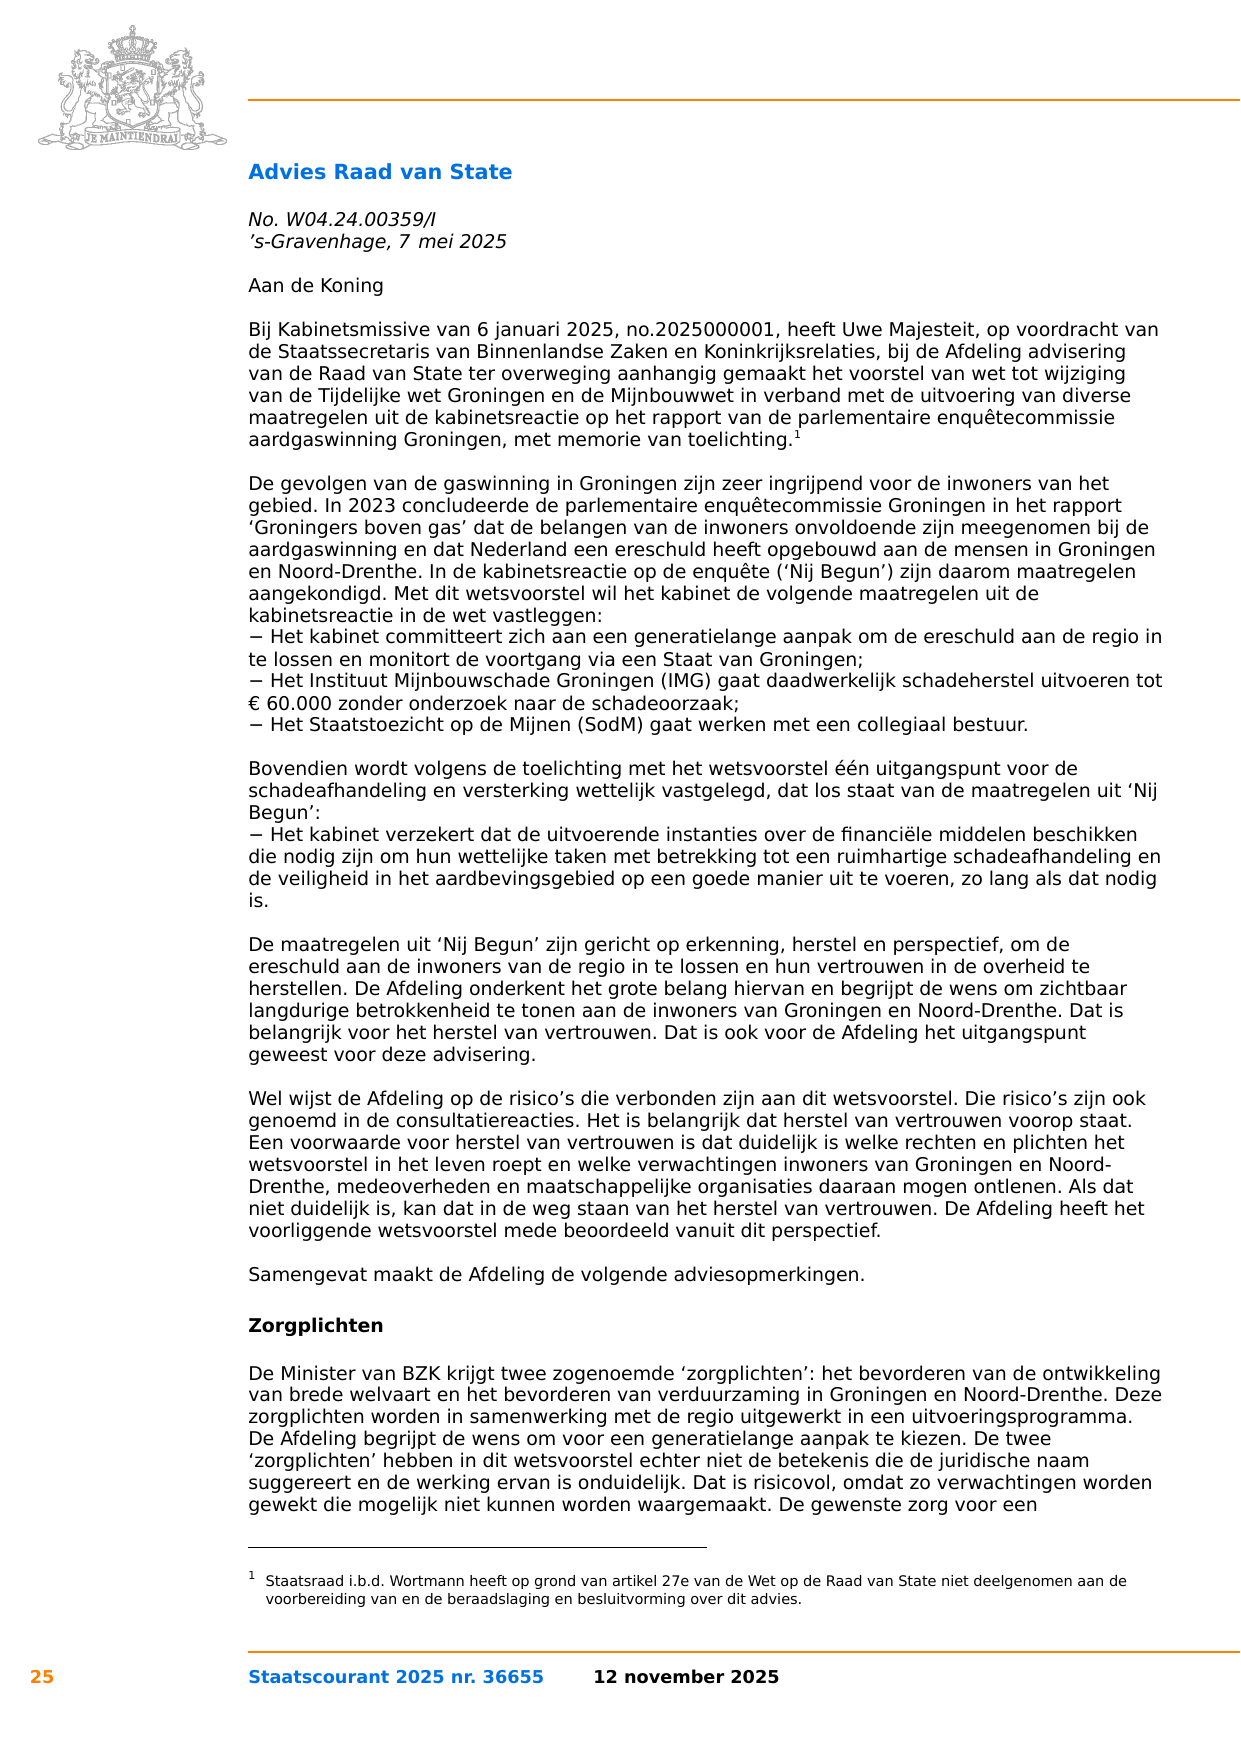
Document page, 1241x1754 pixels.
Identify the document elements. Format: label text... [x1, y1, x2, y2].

text Staatsraad i.b.d. Wortmann heeft op grond van artikel 27e van de Wet op de Raad van State niet deelgenomen aan de voorbereiding van en de beraadslaging en besluitvorming over dit advies. [248, 1569, 1163, 1608]
text De gevolgen van de gaswinning in Groningen zijn zeer ingrijpend voor de inwoners van het gebied. In 2023 concludeerde de parlementaire enquêtecommissie Groningen in het rapport ‘Groningers boven gas’ dat de belangen van de inwoners onvoldoende zijn meegenomen bij de aardgaswinning en dat Nederland een ereschuld heeft opgebouwd aan de mensen in Groningen en Noord-Drenthe. In de kabinetsreactie op de enquête (‘Nij Begun’) zijn daarom maatregelen aangekondigd. Met dit wetsvoorstel wil het kabinet de volgende maatregelen uit de kabinetsreactie in de wet vastleggen: [248, 473, 1163, 626]
text − Het kabinet verzekert dat de uitvoerende instanties over de financiële middelen beschikken die nodig zijn om hun wettelijke taken met betrekking tot een ruimhartige schadeafhandeling en de veiligheid in het aardbevingsgebied op een goede manier uit te voeren, zo lang als dat nodig is. [248, 824, 1163, 912]
text Samengevat maakt de Afdeling de volgende adviesopmerkingen. [248, 1263, 1163, 1285]
text De Minister van BZK krijgt twee zogenoemde ‘zorgplichten’: het bevorderen van de ontwikkeling van brede welvaart en het bevorderen van verduurzaming in Groningen en Noord-Drenthe. Deze zorgplichten worden in samenwerking met de regio uitgewerkt in een uitvoeringsprogramma. De Afdeling begrijpt de wens om voor een generatielange aanpak te kiezen. De twee ‘zorgplichten’ hebben in dit wetsvoorstel echter niet de betekenis die de juridische naam suggereert en de werking ervan is onduidelijk. Dat is risicovol, omdat zo verwachtingen worden gewekt die mogelijk niet kunnen worden waargemaakt. De gewenste zorg voor een [248, 1362, 1163, 1516]
text De maatregelen uit ‘Nij Begun’ zijn gericht op erkenning, herstel en perspectief, om de ereschuld aan de inwoners van de regio in te lossen en hun vertrouwen in de overheid te herstellen. De Afdeling onderkent het grote belang hiervan en begrijpt de wens om zichtbaar langdurige betrokkenheid te tonen aan de inwoners van Groningen en Noord-Drenthe. Dat is belangrijk voor het herstel van vertrouwen. Dat is ook voor de Afdeling het uitgangspunt geweest voor deze advisering. [248, 934, 1163, 1066]
subtitle Zorgplichten [248, 1315, 1163, 1337]
text ’s-Gravenhage, 7 mei 2025 [248, 231, 1163, 253]
subtitle Advies Raad van State [248, 160, 1163, 184]
text Wel wijst de Afdeling op de risico’s die verbonden zijn aan dit wetsvoorstel. Die risico’s zijn ook genoemd in de consultatiereacties. Het is belangrijk dat herstel van vertrouwen voorop staat. Een voorwaarde voor herstel van vertrouwen is dat duidelijk is welke rechten en plichten het wetsvoorstel in het leven roept en welke verwachtingen inwoners van Groningen en Noord-Drenthe, medeoverheden en maatschappelijke organisaties daaraan mogen ontlenen. Als dat niet duidelijk is, kan dat in de weg staan van het herstel van vertrouwen. De Afdeling heeft het voorliggende wetsvoorstel mede beoordeeld vanuit dit perspectief. [248, 1088, 1163, 1242]
text − Het Staatstoezicht op de Mijnen (SodM) gaat werken met een collegiaal bestuur. [248, 714, 1163, 736]
text − Het kabinet committeert zich aan een generatielange aanpak om de ereschuld aan de regio in te lossen en monitort de voortgang via een Staat van Groningen; [248, 626, 1163, 670]
text − Het Instituut Mijnbouwschade Groningen (IMG) gaat daadwerkelijk schadeherstel uitvoeren tot € 60.000 zonder onderzoek naar de schadeoorzaak; [248, 670, 1163, 714]
picture [38, 25, 227, 150]
text No. W04.24.00359/I [248, 209, 1163, 231]
text Bij Kabinetsmissive van 6 januari 2025, no.2025000001, heeft Uwe Majesteit, op voordracht van de Staatssecretaris van Binnenlandse Zaken en Koninkrijksrelaties, bij de Afdeling advisering van de Raad van State ter overweging aanhangig gemaakt het voorstel van wet tot wijziging van de Tijdelijke wet Groningen en de Mijnbouwwet in verband met de uitvoering van diverse maatregelen uit de kabinetsreactie op het rapport van de parlementaire enquêtecommissie aardgaswinning Groningen, met memorie van toelichting. [248, 319, 1163, 451]
text Aan de Koning [248, 275, 1163, 297]
text Bovendien wordt volgens de toelichting met het wetsvoorstel één uitgangspunt voor de schadeafhandeling en versterking wettelijk vastgelegd, dat los staat van de maatregelen uit ‘Nij Begun’: [248, 758, 1163, 824]
